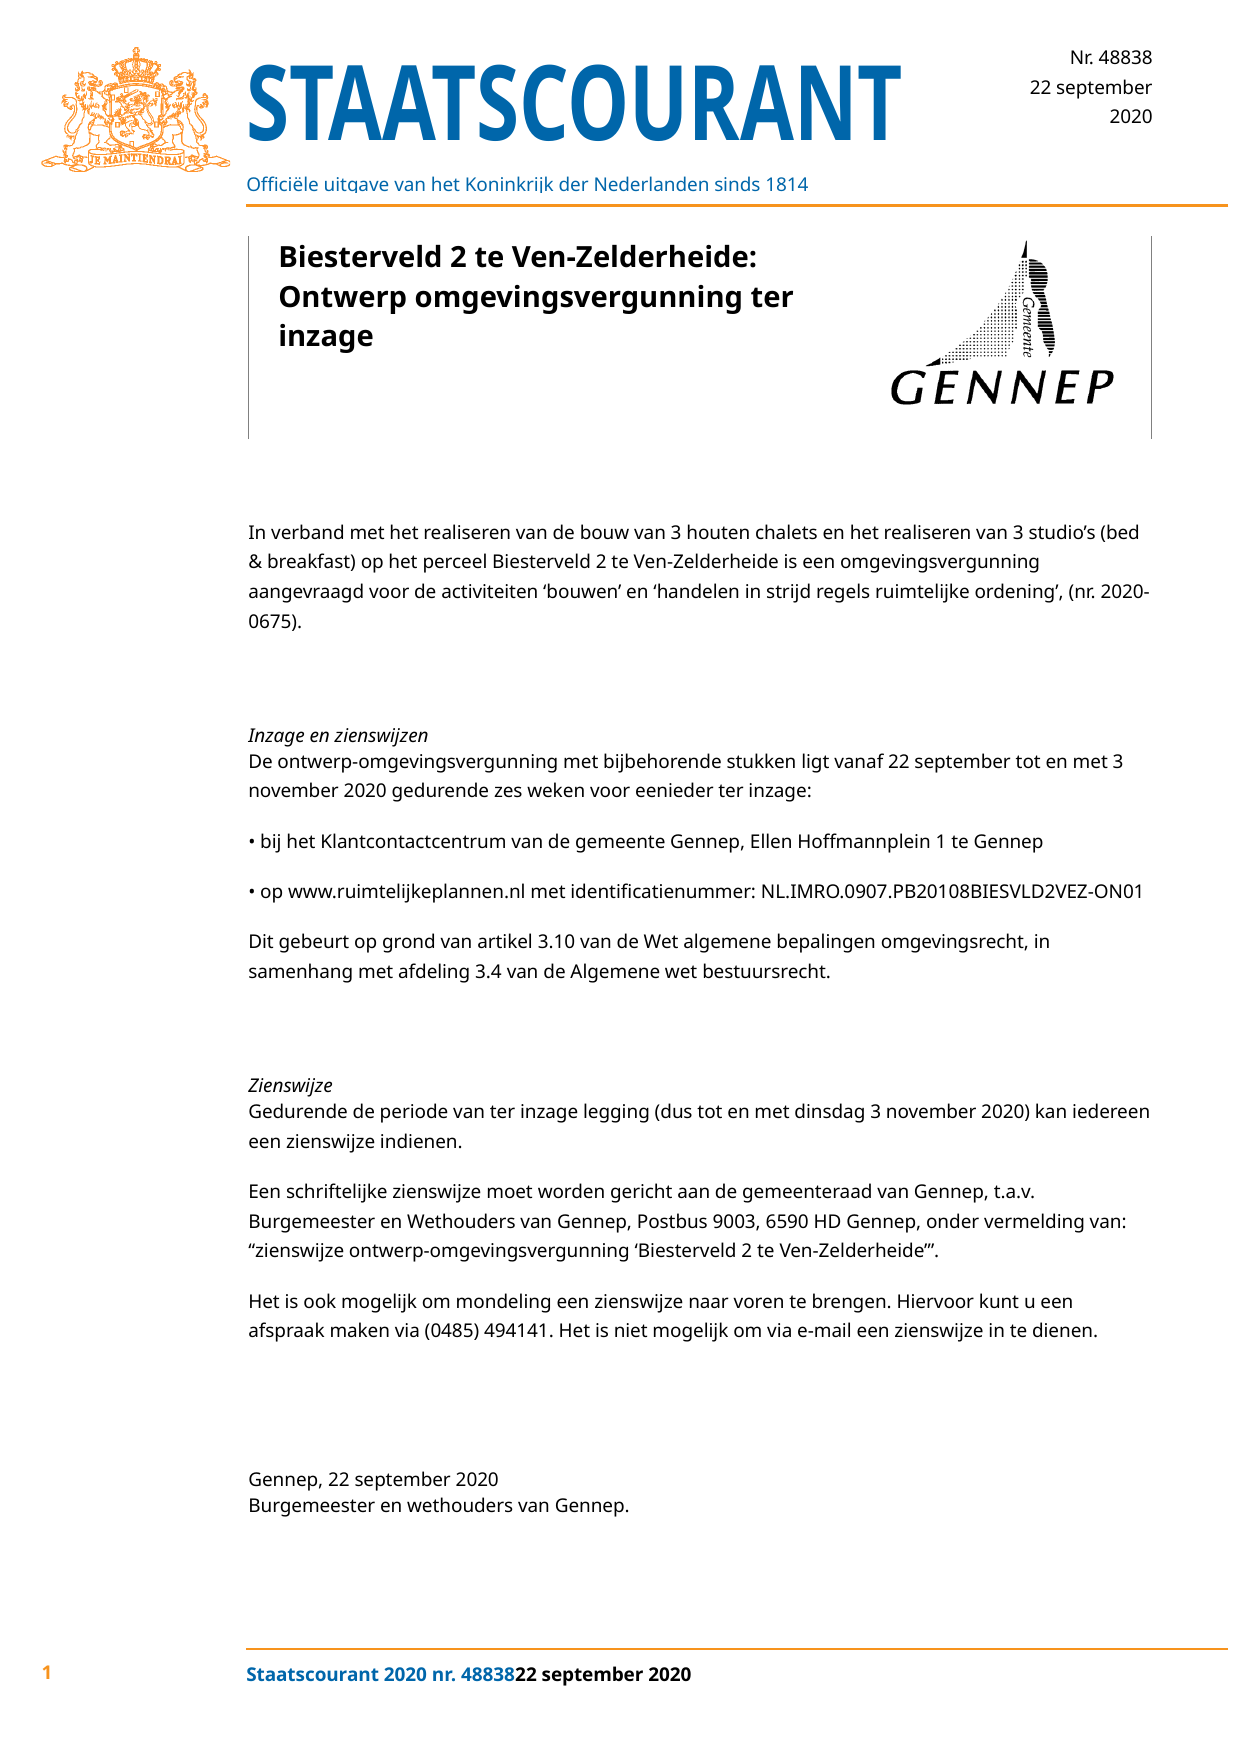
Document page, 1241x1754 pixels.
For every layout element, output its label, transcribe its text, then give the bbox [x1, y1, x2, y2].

table_header Biesterveld 2 te Ven-Zelderheide: Ontwerp omgevingsvergunning ter inzage [249, 236, 850, 439]
text Zienswijze [248, 1073, 1152, 1098]
text Gennep, 22 september 2020 [248, 1466, 1152, 1492]
table_header [850, 414, 1151, 439]
table_header [850, 236, 883, 413]
text De ontwerp-omgevingsvergunning met bijbehorende stukken ligt vanaf 22 september tot en met 3 november 2020 gedurende zes weken voor eenieder ter inzage: [248, 748, 1152, 803]
text Burgemeester en wethouders van Gennep. [248, 1492, 1152, 1518]
text • bij het Klantcontactcentrum van de gemeente Gennep, Ellen Hoffmannplein 1 te Gennep [248, 828, 1152, 854]
text Een schriftelijke zienswijze moet worden gericht aan de gemeenteraad van Gennep, t.a.v. Burgemeester en Wethouders van Gennep, Postbus 9003, 6590 HD Gennep, onder vermelding van: “zienswijze ontwerp-omgevingsvergunning ‘Biesterveld 2 te Ven-Zelderheide’”. [248, 1178, 1152, 1263]
text Gedurende de periode van ter inzage legging (dus tot en met dinsdag 3 november 2020) kan iedereen een zienswijze indienen. [248, 1098, 1152, 1154]
picture [41, 47, 231, 172]
text • op www.ruimtelijkeplannen.nl met identificatienummer: NL.IMRO.0907.PB20108BIESVLD2VEZ-ON01 [248, 878, 1152, 904]
text Dit gebeurt op grond van artikel 3.10 van de Wet algemene bepalingen omgevingsrecht, in samenhang met afdeling 3.4 van de Algemene wet bestuursrecht. [248, 929, 1152, 984]
text In verband met het realiseren van de bouw van 3 houten chalets en het realiseren van 3 studio’s (bed & breakfast) op het perceel Biesterveld 2 te Ven-Zelderheide is een omgevingsvergunning aangevraagd voor de activiteiten ‘bouwen’ en ‘handelen in strijd regels ruimtelijke ordening’, (nr. 2020-0675). [248, 519, 1152, 633]
picture [883, 236, 1118, 414]
text Het is ook mogelijk om mondeling een zienswijze naar voren te brengen. Hiervoor kunt u een afspraak maken via (0485) 494141. Het is niet mogelijk om via e-mail een zienswijze in te dienen. [248, 1288, 1152, 1343]
text Inzage en zienswijzen [248, 722, 1152, 748]
table_header [1118, 236, 1151, 413]
